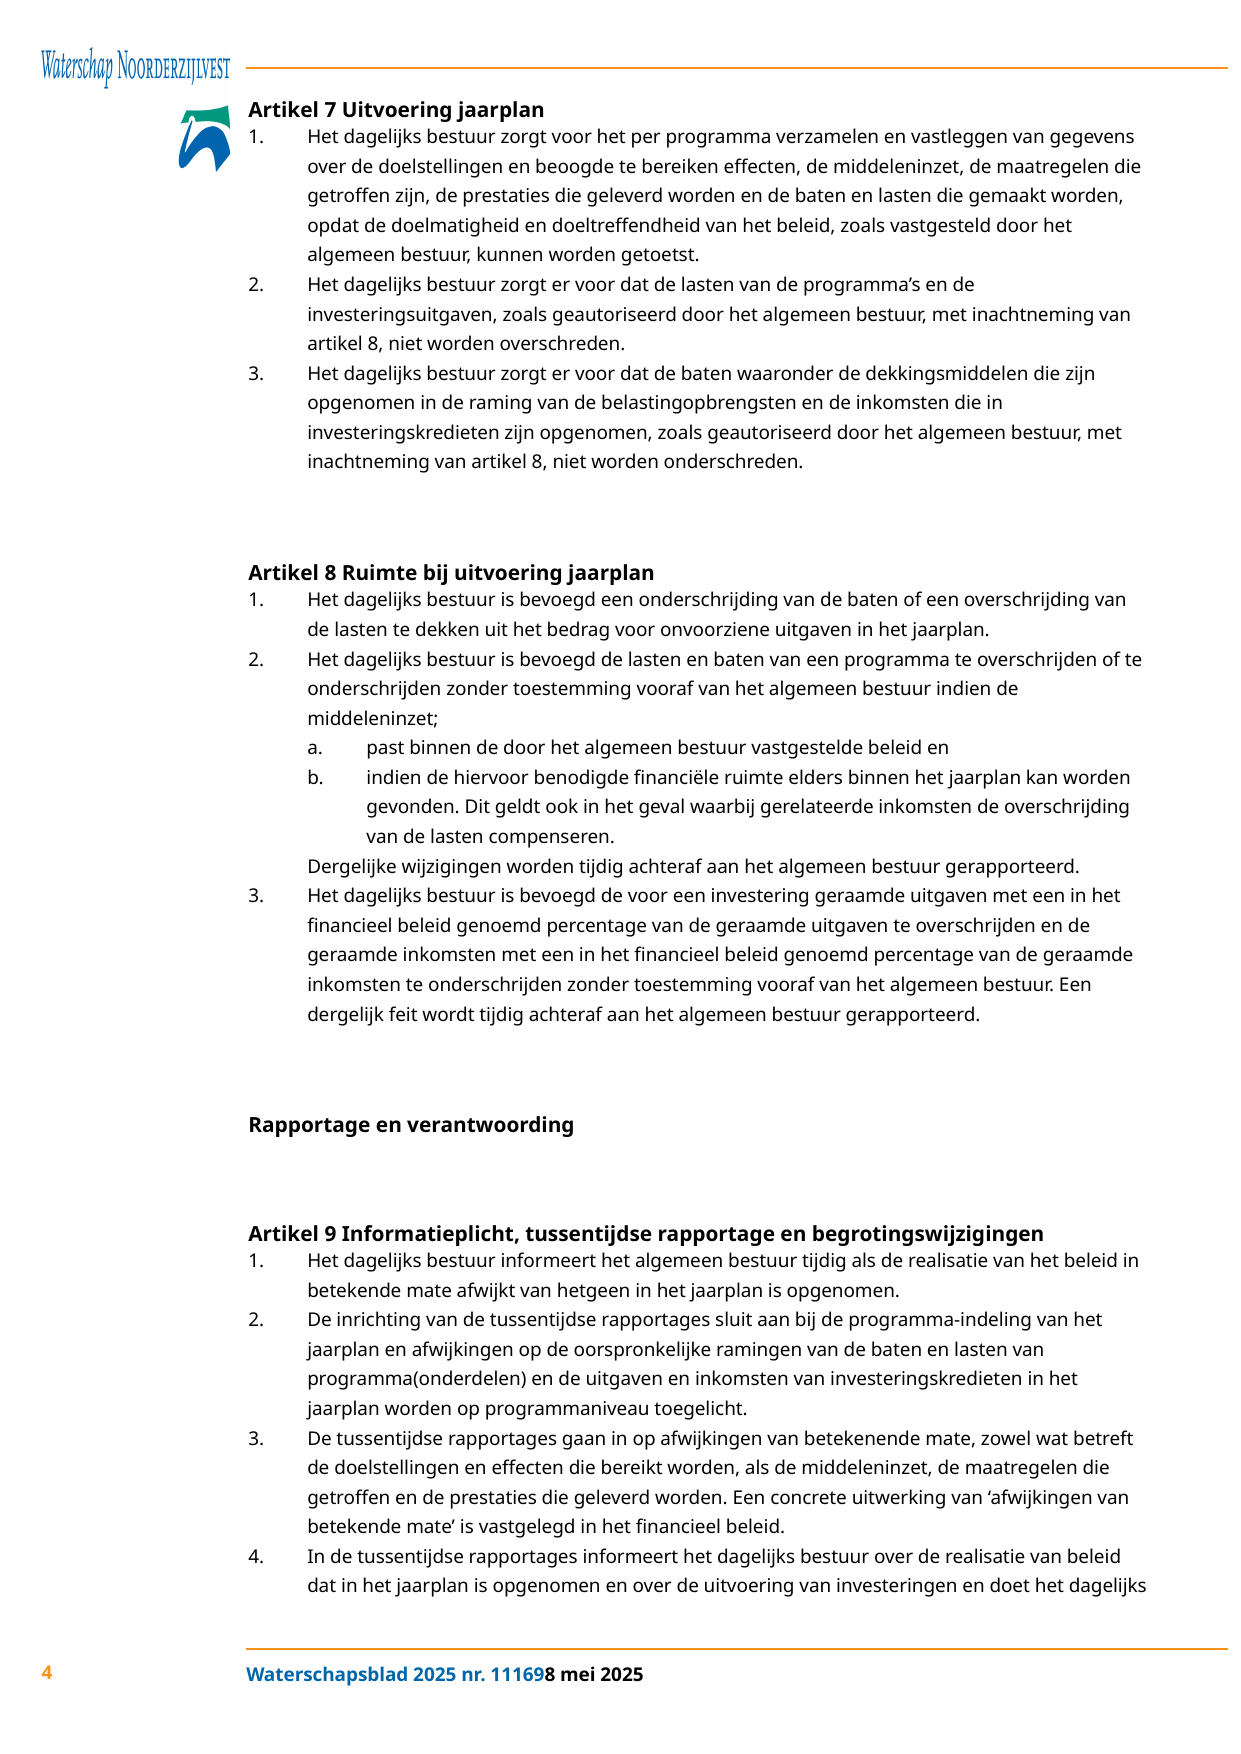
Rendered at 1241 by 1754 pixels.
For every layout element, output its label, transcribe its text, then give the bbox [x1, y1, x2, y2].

list In de tussentijdse rapportages informeert het dagelijks bestuur over de realisatie van beleid dat in het jaarplan is opgenomen en over de uitvoering van investeringen en doet het dagelijks [248, 1543, 1152, 1598]
list Het dagelijks bestuur zorgt er voor dat de baten waaronder de dekkingsmiddelen die zijn opgenomen in de raming van de belastingopbrengsten en de inkomsten die in investeringskredieten zijn opgenomen, zoals geautoriseerd door het algemeen bestuur, met inachtneming van artikel 8, niet worden onderschreden. [248, 360, 1152, 474]
list past binnen de door het algemeen bestuur vastgestelde beleid en [307, 734, 1152, 760]
picture [41, 47, 231, 172]
list De inrichting van de tussentijdse rapportages sluit aan bij de programma-indeling van het jaarplan en afwijkingen op de oorspronkelijke ramingen van de baten en lasten van programma(onderdelen) en de uitgaven en inkomsten van investeringskredieten in het jaarplan worden op programmaniveau toegelicht. [248, 1306, 1152, 1421]
text Rapportage en verantwoording [248, 1110, 1152, 1139]
list indien de hiervoor benodigde financiële ruimte elders binnen het jaarplan kan worden gevonden. Dit geldt ook in het geval waarbij gerelateerde inkomsten de overschrijding van de lasten compenseren. [307, 764, 1152, 849]
list Het dagelijks bestuur zorgt voor het per programma verzamelen en vastleggen van gegevens over de doelstellingen en beoogde te bereiken effecten, de middeleninzet, de maatregelen die getroffen zijn, de prestaties die geleverd worden en de baten en lasten die gemaakt worden, opdat de doelmatigheid en doeltreffendheid van het beleid, zoals vastgesteld door het algemeen bestuur, kunnen worden getoetst. [248, 123, 1152, 267]
list De tussentijdse rapportages gaan in op afwijkingen van betekenende mate, zowel wat betreft de doelstellingen en effecten die bereikt worden, als de middeleninzet, de maatregelen die getroffen en de prestaties die geleverd worden. Een concrete uitwerking van ‘afwijkingen van betekende mate’ is vastgelegd in het financieel beleid. [248, 1425, 1152, 1539]
list Het dagelijks bestuur zorgt er voor dat de lasten van de programma’s en de investeringsuitgaven, zoals geautoriseerd door het algemeen bestuur, met inachtneming van artikel 8, niet worden overschreden. [248, 271, 1152, 356]
list Het dagelijks bestuur is bevoegd de voor een investering geraamde uitgaven met een in het financieel beleid genoemd percentage van de geraamde uitgaven te overschrijden en de geraamde inkomsten met een in het financieel beleid genoemd percentage van de geraamde inkomsten te onderschrijden zonder toestemming vooraf van het algemeen bestuur. Een dergelijk feit wordt tijdig achteraf aan het algemeen bestuur gerapporteerd. [248, 882, 1152, 1027]
list Dergelijke wijzigingen worden tijdig achteraf aan het algemeen bestuur gerapporteerd. [248, 853, 1152, 879]
text Artikel 8 Ruimte bij uitvoering jaarplan [248, 558, 1152, 587]
list Het dagelijks bestuur informeert het algemeen bestuur tijdig als de realisatie van het beleid in betekende mate afwijkt van hetgeen in het jaarplan is opgenomen. [248, 1247, 1152, 1303]
list Het dagelijks bestuur is bevoegd een onderschrijding van de baten of een overschrijding van de lasten te dekken uit het bedrag voor onvoorziene uitgaven in het jaarplan. [248, 587, 1152, 642]
list Het dagelijks bestuur is bevoegd de lasten en baten van een programma te overschrijden of te onderschrijden zonder toestemming vooraf van het algemeen bestuur indien de middeleninzet; [248, 646, 1152, 731]
text Artikel 7 Uitvoering jaarplan [248, 95, 1152, 123]
text Artikel 9 Informatieplicht, tussentijdse rapportage en begrotingswijzigingen [248, 1219, 1152, 1247]
